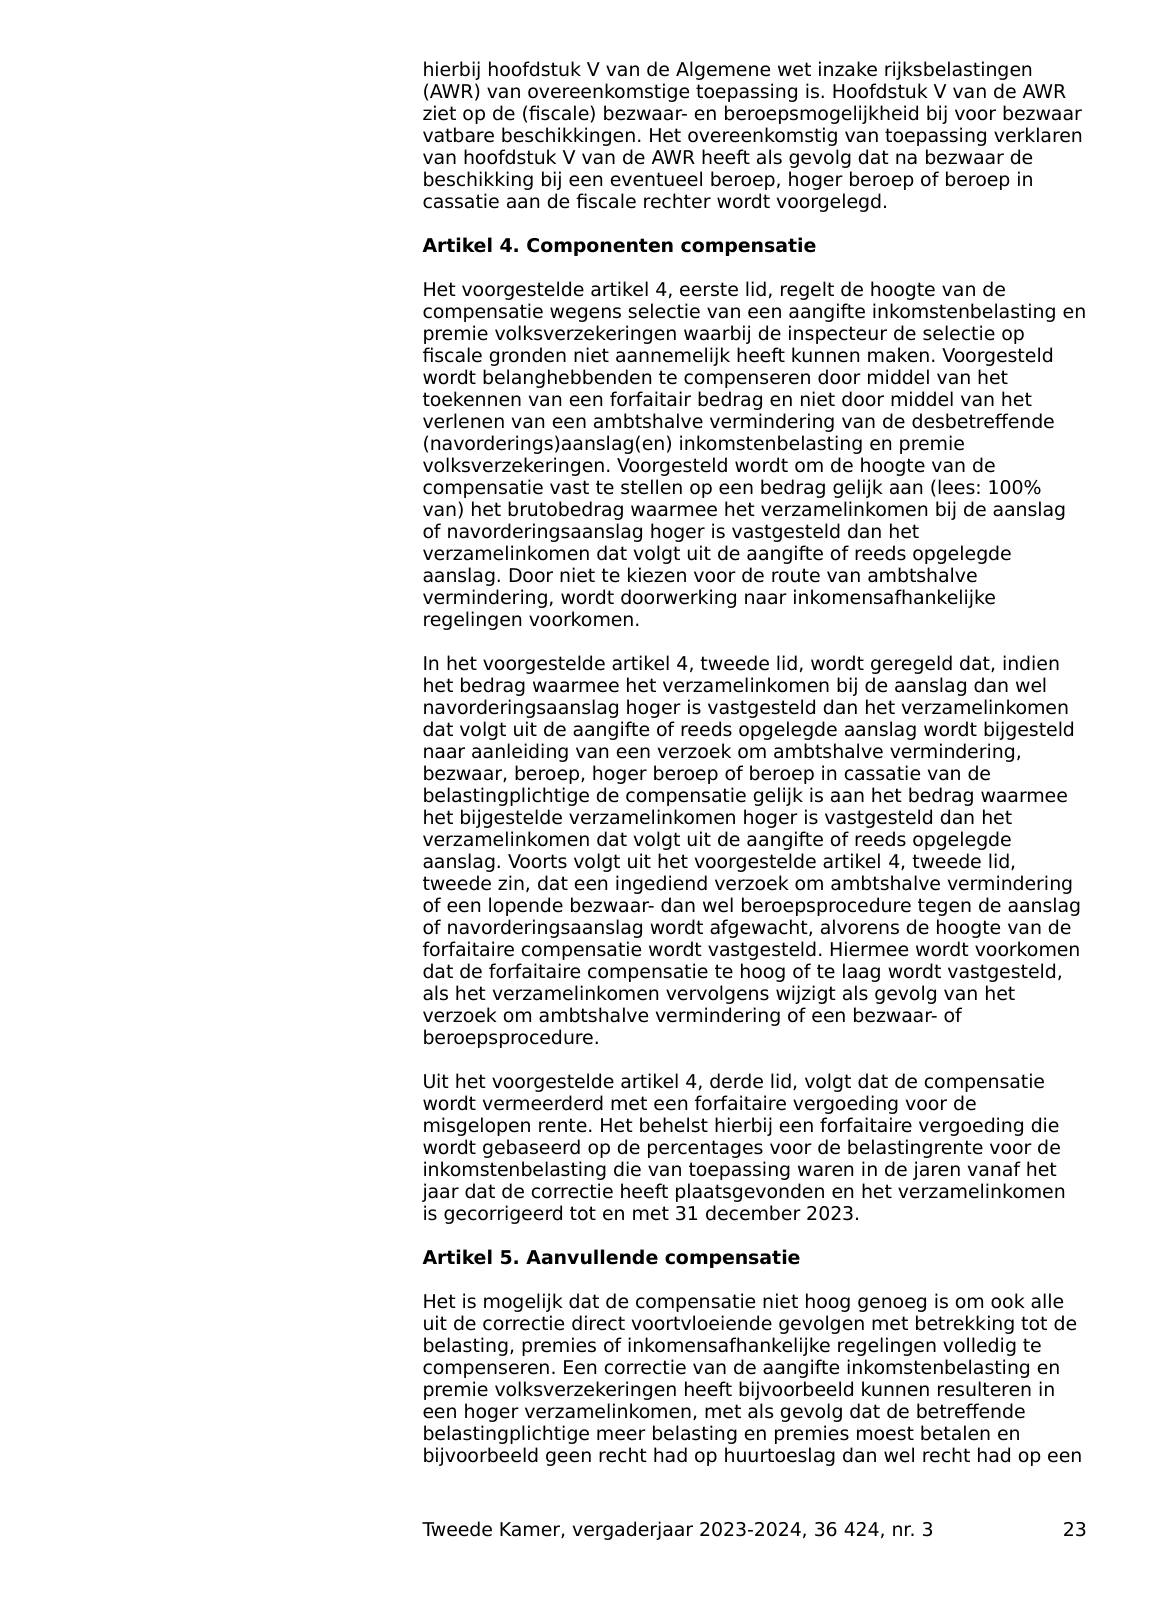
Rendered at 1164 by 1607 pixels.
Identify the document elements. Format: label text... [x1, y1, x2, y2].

text Het is mogelijk dat de compensatie niet hoog genoeg is om ook alle uit de correctie direct voortvloeiende gevolgen met betrekking tot de belasting, premies of inkomensafhankelijke regelingen volledig te compenseren. Een correctie van de aangifte inkomstenbelasting en premie volksverzekeringen heeft bijvoorbeeld kunnen resulteren in een hoger verzamelinkomen, met als gevolg dat de betreffende belastingplichtige meer belasting en premies moest betalen en bijvoorbeeld geen recht had op huurtoeslag dan wel recht had op een [422, 1291, 1087, 1467]
text In het voorgestelde artikel 4, tweede lid, wordt geregeld dat, indien het bedrag waarmee het verzamelinkomen bij de aanslag dan wel navorderingsaanslag hoger is vastgesteld dan het verzamelinkomen dat volgt uit de aangifte of reeds opgelegde aanslag wordt bijgesteld naar aanleiding van een verzoek om ambtshalve vermindering, bezwaar, beroep, hoger beroep of beroep in cassatie van de belastingplichtige de compensatie gelijk is aan het bedrag waarmee het bijgestelde verzamelinkomen hoger is vastgesteld dan het verzamelinkomen dat volgt uit de aangifte of reeds opgelegde aanslag. Voorts volgt uit het voorgestelde artikel 4, tweede lid, tweede zin, dat een ingediend verzoek om ambtshalve vermindering of een lopende bezwaar- dan wel beroepsprocedure tegen de aanslag of navorderingsaanslag wordt afgewacht, alvorens de hoogte van de forfaitaire compensatie wordt vastgesteld. Hiermee wordt voorkomen dat de forfaitaire compensatie te hoog of te laag wordt vastgesteld, als het verzamelinkomen vervolgens wijzigt als gevolg van het verzoek om ambtshalve vermindering of een bezwaar- of beroepsprocedure. [422, 653, 1087, 1049]
text Het voorgestelde artikel 4, eerste lid, regelt de hoogte van de compensatie wegens selectie van een aangifte inkomstenbelasting en premie volksverzekeringen waarbij de inspecteur de selectie op fiscale gronden niet aannemelijk heeft kunnen maken. Voorgesteld wordt belanghebbenden te compenseren door middel van het toekennen van een forfaitair bedrag en niet door middel van het verlenen van een ambtshalve vermindering van de desbetreffende (navorderings)aanslag(en) inkomstenbelasting en premie volksverzekeringen. Voorgesteld wordt om de hoogte van de compensatie vast te stellen op een bedrag gelijk aan (lees: 100% van) het brutobedrag waarmee het verzamelinkomen bij de aanslag of navorderingsaanslag hoger is vastgesteld dan het verzamelinkomen dat volgt uit de aangifte of reeds opgelegde aanslag. Door niet te kiezen voor de route van ambtshalve vermindering, wordt doorwerking naar inkomensafhankelijke regelingen voorkomen. [422, 279, 1087, 631]
text hierbij hoofdstuk V van de Algemene wet inzake rijksbelastingen (AWR) van overeenkomstige toepassing is. Hoofdstuk V van de AWR ziet op de (fiscale) bezwaar- en beroepsmogelijkheid bij voor bezwaar vatbare beschikkingen. Het overeenkomstig van toepassing verklaren van hoofdstuk V van de AWR heeft als gevolg dat na bezwaar de beschikking bij een eventueel beroep, hoger beroep of beroep in cassatie aan de fiscale rechter wordt voorgelegd. [422, 59, 1087, 213]
subtitle Artikel 5. Aanvullende compensatie [422, 1247, 1087, 1269]
text Uit het voorgestelde artikel 4, derde lid, volgt dat de compensatie wordt vermeerderd met een forfaitaire vergoeding voor de misgelopen rente. Het behelst hierbij een forfaitaire vergoeding die wordt gebaseerd op de percentages voor de belastingrente voor de inkomstenbelasting die van toepassing waren in de jaren vanaf het jaar dat de correctie heeft plaatsgevonden en het verzamelinkomen is gecorrigeerd tot en met 31 december 2023. [422, 1071, 1087, 1225]
subtitle Artikel 4. Componenten compensatie [422, 235, 1087, 257]
